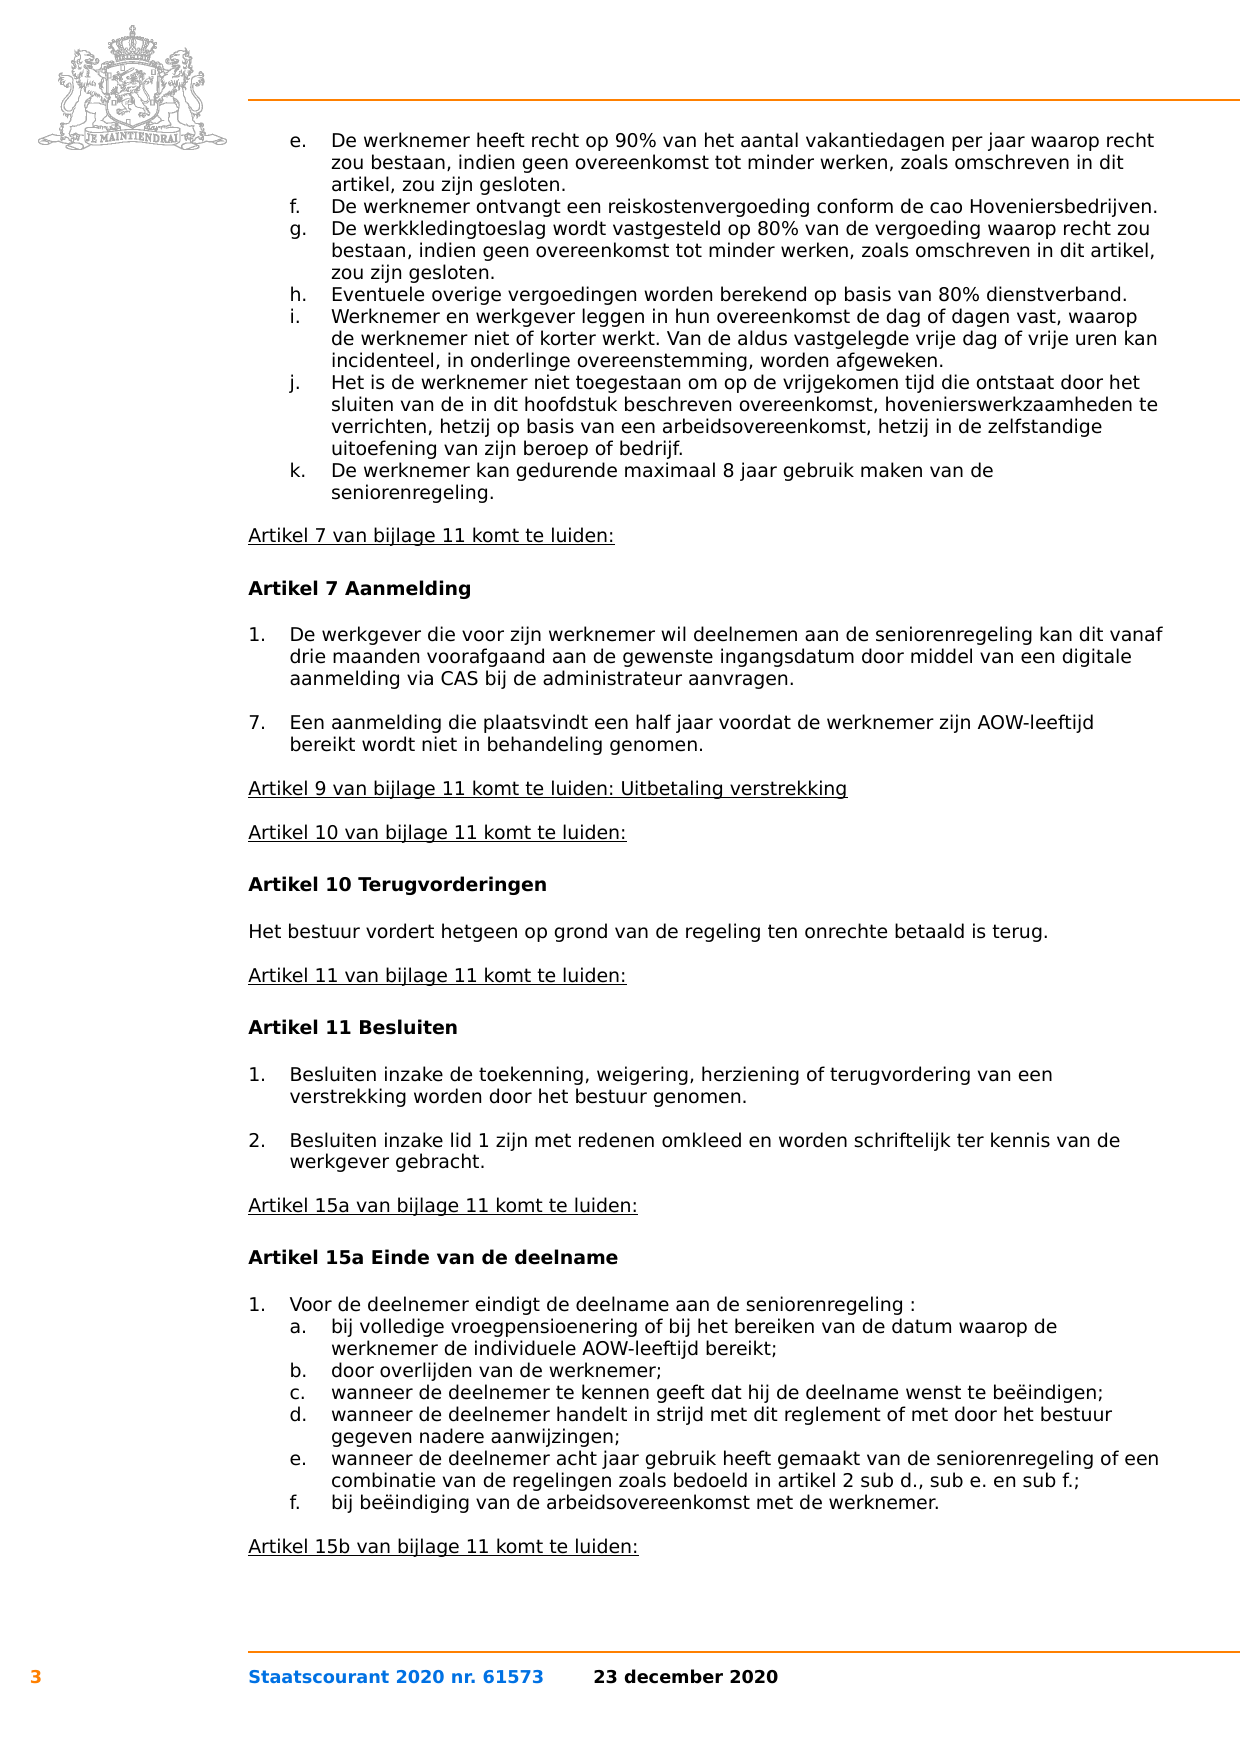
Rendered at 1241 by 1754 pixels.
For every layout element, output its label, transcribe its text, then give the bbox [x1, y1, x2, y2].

text f. bij beëindiging van de arbeidsovereenkomst met de werknemer. [289, 1492, 1163, 1514]
text 1. Voor de deelnemer eindigt de deelname aan de seniorenregeling : [248, 1294, 1163, 1316]
picture [38, 25, 227, 150]
text f. De werknemer ontvangt een reiskostenvergoeding conform de cao Hoveniersbedrijven. [289, 196, 1163, 218]
text e. wanneer de deelnemer acht jaar gebruik heeft gemaakt van de seniorenregeling of een combinatie van de regelingen zoals bedoeld in artikel 2 sub d., sub e. en sub f.; [289, 1448, 1163, 1492]
text e. De werknemer heeft recht op 90% van het aantal vakantiedagen per jaar waarop recht zou bestaan, indien geen overeenkomst tot minder werken, zoals omschreven in dit artikel, zou zijn gesloten. [289, 130, 1163, 196]
text Artikel 7 van bijlage 11 komt te luiden: [248, 525, 1163, 547]
text 1. De werkgever die voor zijn werknemer wil deelnemen aan de seniorenregeling kan dit vanaf drie maanden voorafgaand aan de gewenste ingangsdatum door middel van een digitale aanmelding via CAS bij de administrateur aanvragen. [248, 624, 1163, 690]
text 7. Een aanmelding die plaatsvindt een half jaar voordat de werknemer zijn AOW-leeftijd bereikt wordt niet in behandeling genomen. [248, 712, 1163, 756]
text 2. Besluiten inzake lid 1 zijn met redenen omkleed en worden schriftelijk ter kennis van de werkgever gebracht. [248, 1129, 1163, 1173]
text a. bij volledige vroegpensioenering of bij het bereiken van de datum waarop de werknemer de individuele AOW-leeftijd bereikt; [289, 1316, 1163, 1360]
text g. De werkkledingtoeslag wordt vastgesteld op 80% van de vergoeding waarop recht zou bestaan, indien geen overeenkomst tot minder werken, zoals omschreven in dit artikel, zou zijn gesloten. [289, 218, 1163, 284]
text k. De werknemer kan gedurende maximaal 8 jaar gebruik maken van de seniorenregeling. [289, 459, 1163, 503]
text Artikel 15b van bijlage 11 komt te luiden: [248, 1536, 1163, 1558]
text h. Eventuele overige vergoedingen worden berekend op basis van 80% dienstverband. [289, 284, 1163, 306]
text c. wanneer de deelnemer te kennen geeft dat hij de deelname wenst te beëindigen; [289, 1382, 1163, 1404]
text i. Werknemer en werkgever leggen in hun overeenkomst de dag of dagen vast, waarop de werknemer niet of korter werkt. Van de aldus vastgelegde vrije dag of vrije uren kan incidenteel, in onderlinge overeenstemming, worden afgeweken. [289, 306, 1163, 372]
subtitle Artikel 7 Aanmelding [248, 577, 1163, 599]
subtitle Artikel 11 Besluiten [248, 1017, 1163, 1039]
text 1. Besluiten inzake de toekenning, weigering, herziening of terugvordering van een verstrekking worden door het bestuur genomen. [248, 1064, 1163, 1108]
text Artikel 9 van bijlage 11 komt te luiden: Uitbetaling verstrekking [248, 778, 1163, 800]
text j. Het is de werknemer niet toegestaan om op de vrijgekomen tijd die ontstaat door het sluiten van de in dit hoofdstuk beschreven overeenkomst, hovenierswerkzaamheden te verrichten, hetzij op basis van een arbeidsovereenkomst, hetzij in de zelfstandige uitoefening van zijn beroep of bedrijf. [289, 372, 1163, 459]
text d. wanneer de deelnemer handelt in strijd met dit reglement of met door het bestuur gegeven nadere aanwijzingen; [289, 1404, 1163, 1448]
text Het bestuur vordert hetgeen op grond van de regeling ten onrechte betaald is terug. [248, 921, 1163, 943]
subtitle Artikel 10 Terugvorderingen [248, 874, 1163, 896]
text Artikel 11 van bijlage 11 komt te luiden: [248, 965, 1163, 987]
text b. door overlijden van de werknemer; [289, 1360, 1163, 1382]
text Artikel 15a van bijlage 11 komt te luiden: [248, 1195, 1163, 1217]
subtitle Artikel 15a Einde van de deelname [248, 1247, 1163, 1269]
text Artikel 10 van bijlage 11 komt te luiden: [248, 822, 1163, 844]
